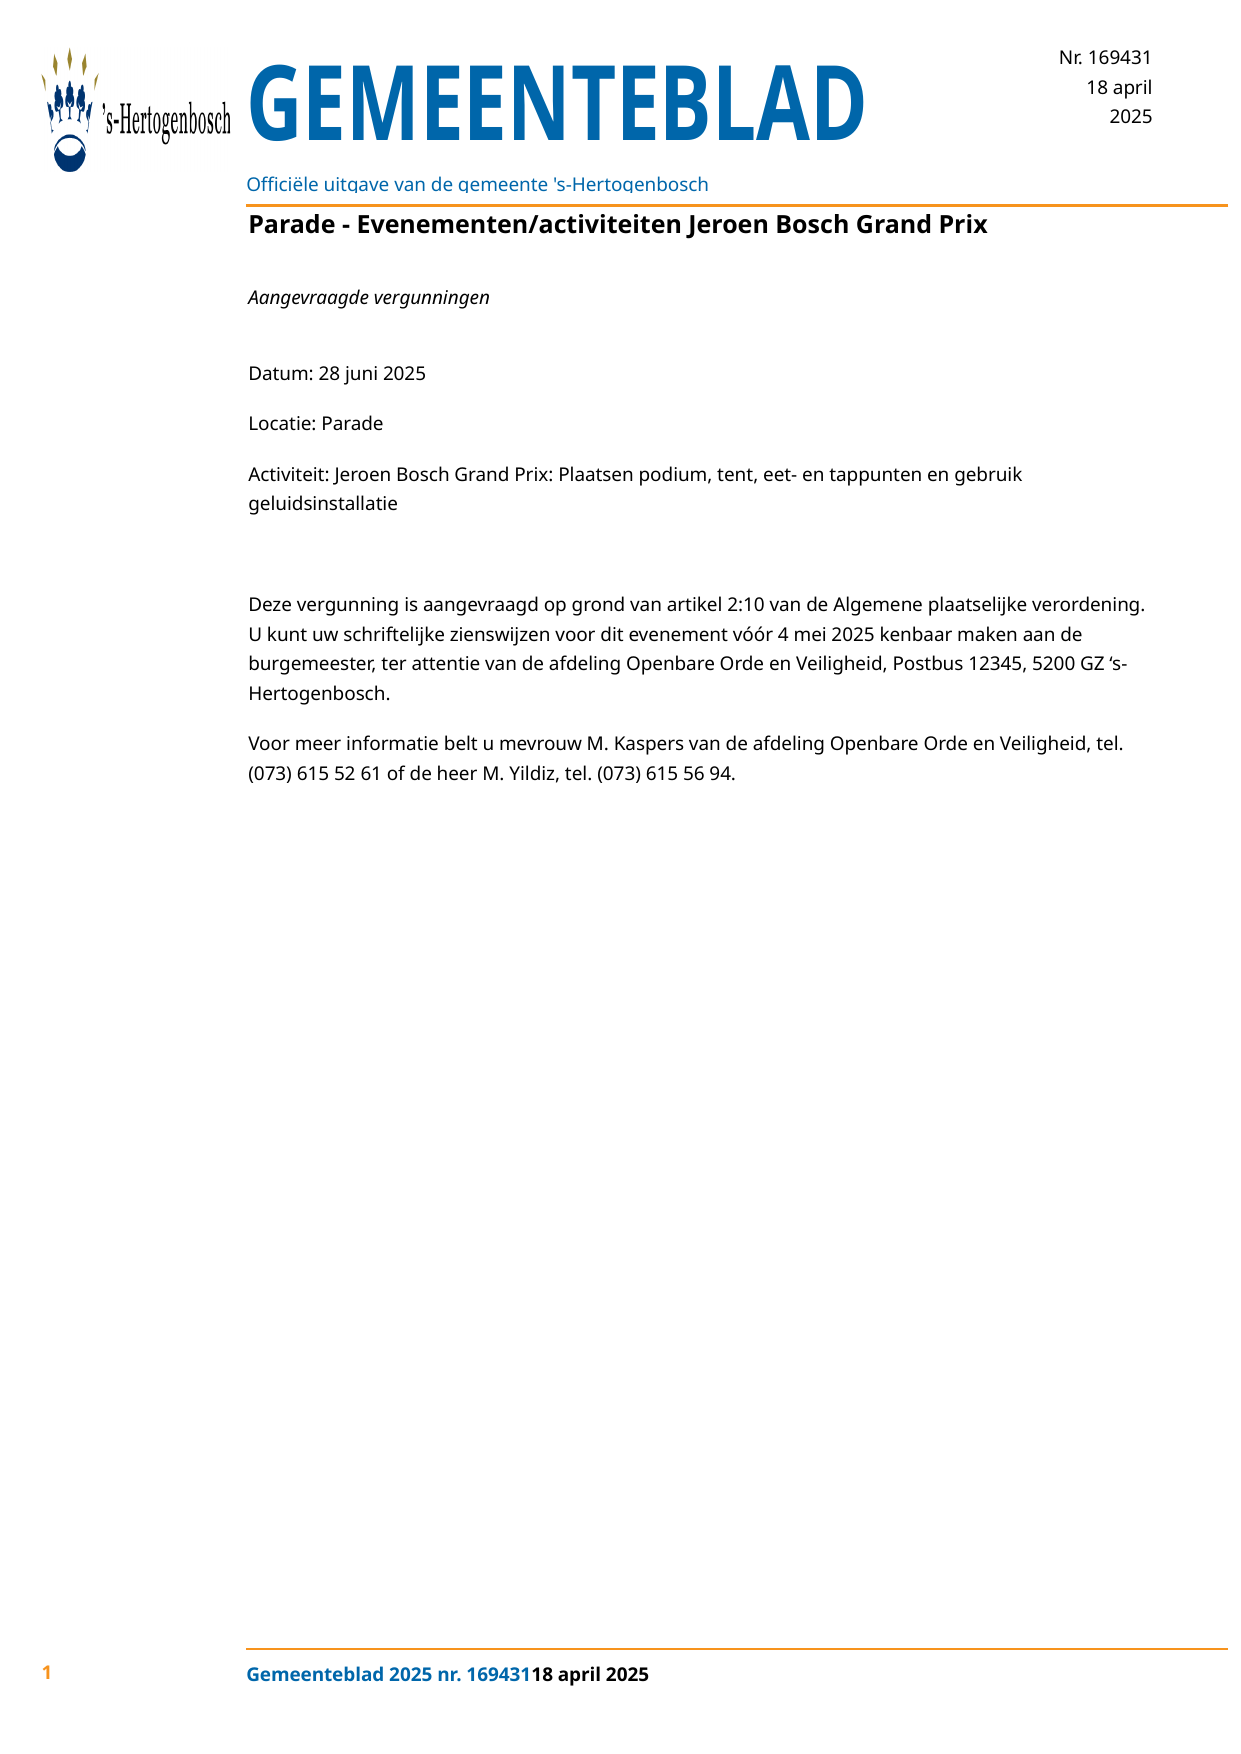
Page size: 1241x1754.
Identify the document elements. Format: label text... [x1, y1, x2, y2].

text Locatie: Parade [248, 410, 1152, 436]
text Aangevraagde vergunningen [248, 284, 1152, 309]
text Parade - Evenementen/activiteiten Jeroen Bosch Grand Prix [248, 207, 1152, 241]
text Voor meer informatie belt u mevrouw M. Kaspers van de afdeling Openbare Orde en Veiligheid, tel. (073) 615 52 61 of de heer M. Yildiz, tel. (073) 615 56 94. [248, 730, 1152, 786]
text Deze vergunning is aangevraagd op grond van artikel 2:10 van de Algemene plaatselijke verordening. U kunt uw schriftelijke zienswijzen voor dit evenement vóór 4 mei 2025 kenbaar maken aan de burgemeester, ter attentie van de afdeling Openbare Orde en Veiligheid, Postbus 12345, 5200 GZ ‘s-Hertogenbosch. [248, 591, 1152, 706]
picture [41, 47, 231, 172]
text Datum: 28 juni 2025 [248, 360, 1152, 386]
text Activiteit: Jeroen Bosch Grand Prix: Plaatsen podium, tent, eet- en tappunten en gebruik geluidsinstallatie [248, 461, 1152, 516]
